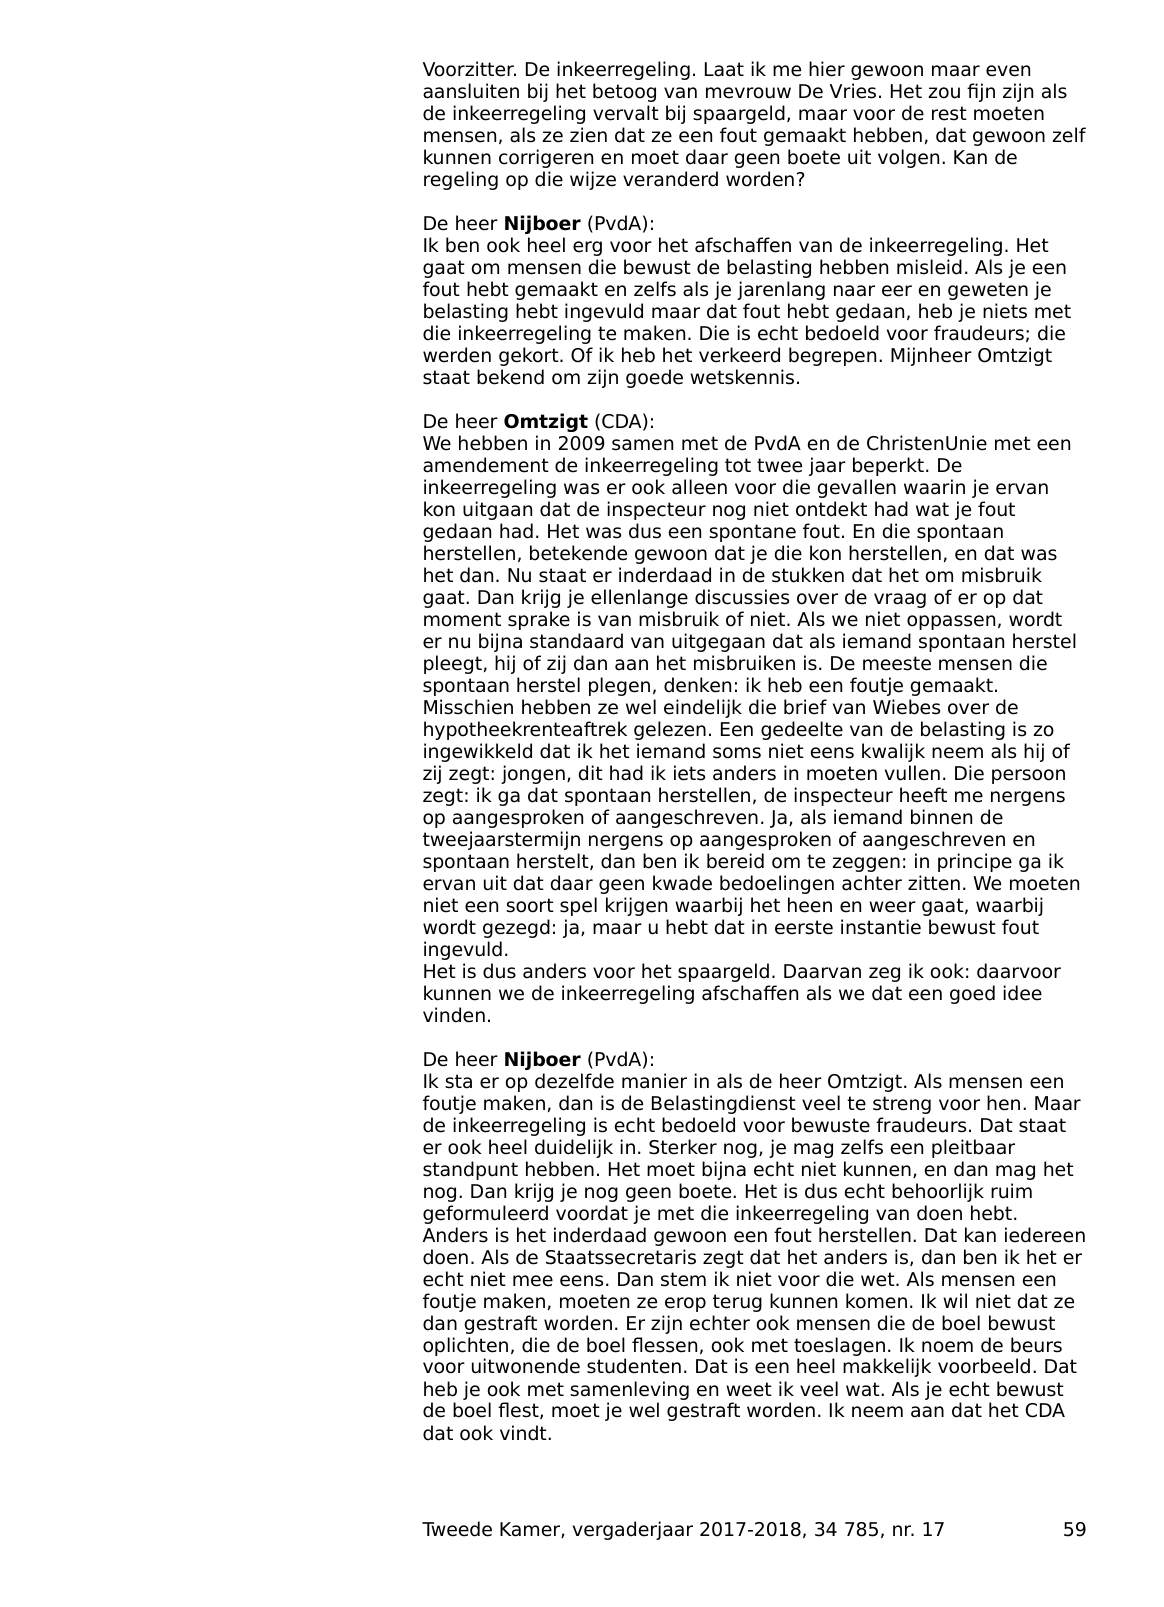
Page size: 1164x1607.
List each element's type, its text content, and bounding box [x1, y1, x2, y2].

text De heer Nijboer (PvdA): [422, 213, 1087, 235]
text De heer Omtzigt (CDA): [422, 411, 1087, 433]
text Ik ben ook heel erg voor het afschaffen van de inkeerregeling. Het gaat om mensen die bewust de belasting hebben misleid. Als je een fout hebt gemaakt en zelfs als je jarenlang naar eer en geweten je belasting hebt ingevuld maar dat fout hebt gedaan, heb je niets met die inkeerregeling te maken. Die is echt bedoeld voor fraudeurs; die werden gekort. Of ik heb het verkeerd begrepen. Mijnheer Omtzigt staat bekend om zijn goede wetskennis. [422, 235, 1087, 389]
text We hebben in 2009 samen met de PvdA en de ChristenUnie met een amendement de inkeerregeling tot twee jaar beperkt. De inkeerregeling was er ook alleen voor die gevallen waarin je ervan kon uitgaan dat de inspecteur nog niet ontdekt had wat je fout gedaan had. Het was dus een spontane fout. En die spontaan herstellen, betekende gewoon dat je die kon herstellen, en dat was het dan. Nu staat er inderdaad in de stukken dat het om misbruik gaat. Dan krijg je ellenlange discussies over de vraag of er op dat moment sprake is van misbruik of niet. Als we niet oppassen, wordt er nu bijna standaard van uitgegaan dat als iemand spontaan herstel pleegt, hij of zij dan aan het misbruiken is. De meeste mensen die spontaan herstel plegen, denken: ik heb een foutje gemaakt. Misschien hebben ze wel eindelijk die brief van Wiebes over de hypotheekrenteaftrek gelezen. Een gedeelte van de belasting is zo ingewikkeld dat ik het iemand soms niet eens kwalijk neem als hij of zij zegt: jongen, dit had ik iets anders in moeten vullen. Die persoon zegt: ik ga dat spontaan herstellen, de inspecteur heeft me nergens op aangesproken of aangeschreven. Ja, als iemand binnen de tweejaarstermijn nergens op aangesproken of aangeschreven en spontaan herstelt, dan ben ik bereid om te zeggen: in principe ga ik ervan uit dat daar geen kwade bedoelingen achter zitten. We moeten niet een soort spel krijgen waarbij het heen en weer gaat, waarbij wordt gezegd: ja, maar u hebt dat in eerste instantie bewust fout ingevuld. [422, 433, 1087, 961]
text Ik sta er op dezelfde manier in als de heer Omtzigt. Als mensen een foutje maken, dan is de Belastingdienst veel te streng voor hen. Maar de inkeerregeling is echt bedoeld voor bewuste fraudeurs. Dat staat er ook heel duidelijk in. Sterker nog, je mag zelfs een pleitbaar standpunt hebben. Het moet bijna echt niet kunnen, en dan mag het nog. Dan krijg je nog geen boete. Het is dus echt behoorlijk ruim geformuleerd voordat je met die inkeerregeling van doen hebt. Anders is het inderdaad gewoon een fout herstellen. Dat kan iedereen doen. Als de Staatssecretaris zegt dat het anders is, dan ben ik het er echt niet mee eens. Dan stem ik niet voor die wet. Als mensen een foutje maken, moeten ze erop terug kunnen komen. Ik wil niet dat ze dan gestraft worden. Er zijn echter ook mensen die de boel bewust oplichten, die de boel flessen, ook met toeslagen. Ik noem de beurs voor uitwonende studenten. Dat is een heel makkelijk voorbeeld. Dat heb je ook met samenleving en weet ik veel wat. Als je echt bewust de boel flest, moet je wel gestraft worden. Ik neem aan dat het CDA dat ook vindt. [422, 1071, 1087, 1444]
text Voorzitter. De inkeerregeling. Laat ik me hier gewoon maar even aansluiten bij het betoog van mevrouw De Vries. Het zou fijn zijn als de inkeerregeling vervalt bij spaargeld, maar voor de rest moeten mensen, als ze zien dat ze een fout gemaakt hebben, dat gewoon zelf kunnen corrigeren en moet daar geen boete uit volgen. Kan de regeling op die wijze veranderd worden? [422, 59, 1087, 191]
text Het is dus anders voor het spaargeld. Daarvan zeg ik ook: daarvoor kunnen we de inkeerregeling afschaffen als we dat een goed idee vinden. [422, 961, 1087, 1027]
text De heer Nijboer (PvdA): [422, 1049, 1087, 1071]
